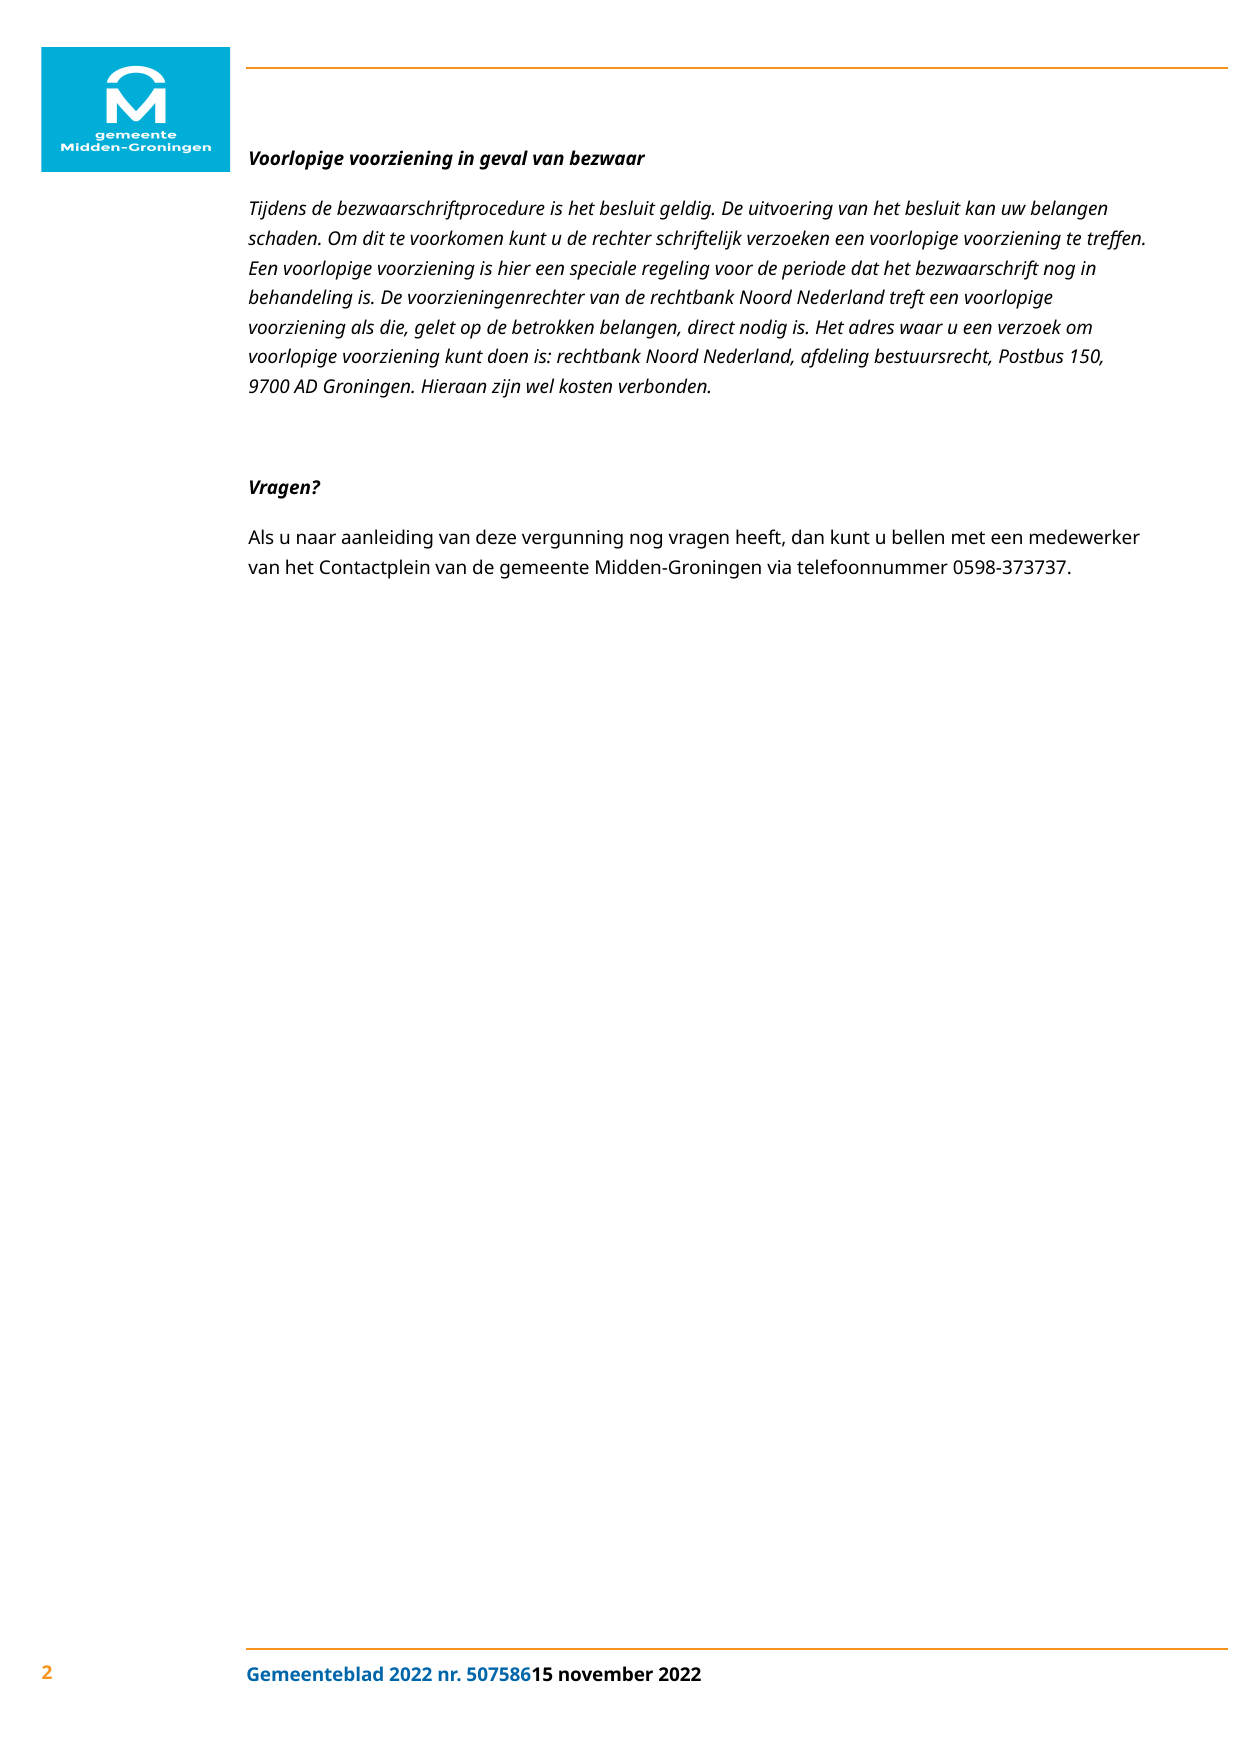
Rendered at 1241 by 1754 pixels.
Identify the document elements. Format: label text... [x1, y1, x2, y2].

picture [107, 89, 165, 122]
text Tijdens de bezwaarschriftprocedure is het besluit geldig. De uitvoering van het besluit kan uw belangen schaden. Om dit te voorkomen kunt u de rechter schriftelijk verzoeken een voorlopige voorziening te treffen. Een voorlopige voorziening is hier een speciale regeling voor de periode dat het bezwaarschrift nog in behandeling is. De voorzieningenrechter van de rechtbank Noord Nederland treft een voorlopige voorziening als die, gelet op de betrokken belangen, direct nodig is. Het adres waar u een verzoek om voorlopige voorziening kunt doen is: rechtbank Noord Nederland, afdeling bestuursrecht, Postbus 150, 9700 AD Groningen. Hieraan zijn wel kosten verbonden. [248, 196, 1152, 399]
picture [184, 146, 190, 153]
text Vragen? [248, 474, 1152, 500]
text Voorlopige voorziening in geval van bezwaar [248, 145, 1152, 171]
text Als u naar aanleiding van deze vergunning nog vragen heeft, dan kunt u bellen met een medewerker van het Contactplein van de gemeente Midden-Groningen via telefoonnummer 0598-373737. [248, 524, 1152, 580]
picture [108, 66, 164, 82]
